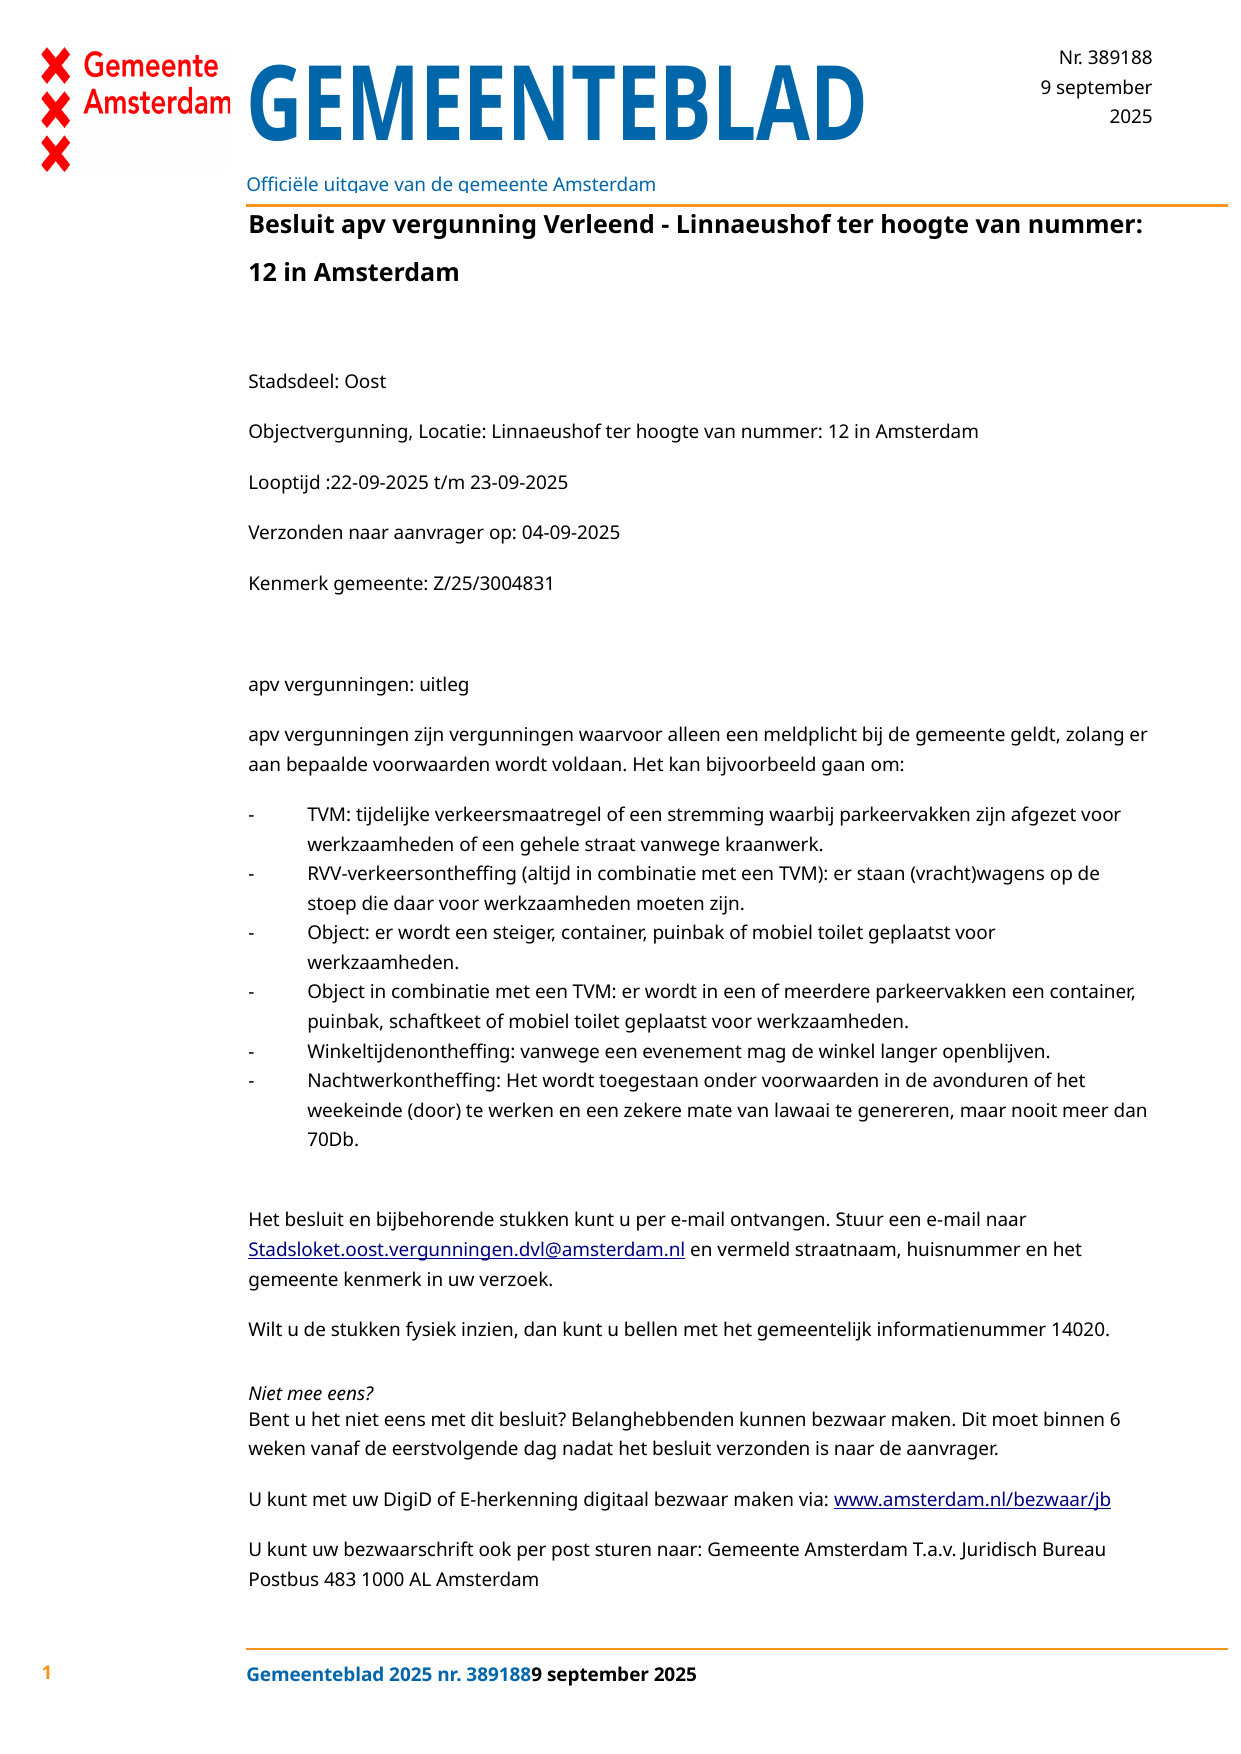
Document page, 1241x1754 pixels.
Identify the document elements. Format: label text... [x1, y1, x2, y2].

text apv vergunningen zijn vergunningen waarvoor alleen een meldplicht bij de gemeente geldt, zolang er aan bepaalde voorwaarden wordt voldaan. Het kan bijvoorbeeld gaan om: [248, 721, 1152, 777]
text Het besluit en bijbehorende stukken kunt u per e-mail ontvangen. Stuur een e-mail naar Stadsloket.oost.vergunningen.dvl@amsterdam.nl en vermeld straatnaam, huisnummer en het gemeente kenmerk in uw verzoek. [248, 1207, 1152, 1292]
text Looptijd :22-09-2025 t/m 23-09-2025 [248, 469, 1152, 495]
text Objectvergunning, Locatie: Linnaeushof ter hoogte van nummer: 12 in Amsterdam [248, 419, 1152, 444]
text Bent u het niet eens met dit besluit? Belanghebbenden kunnen bezwaar maken. Dit moet binnen 6 weken vanaf de eerstvolgende dag nadat het besluit verzonden is naar de aanvrager. [248, 1406, 1152, 1461]
picture [41, 47, 231, 172]
text Besluit apv vergunning Verleend - Linnaeushof ter hoogte van nummer: 12 in Amsterdam [248, 207, 1152, 288]
list Object: er wordt een steiger, container, puinbak of mobiel toilet geplaatst voor werkzaamheden. [248, 919, 1152, 975]
text Verzonden naar aanvrager op: 04-09-2025 [248, 519, 1152, 545]
list Nachtwerkontheffing: Het wordt toegestaan onder voorwaarden in de avonduren of het weekeinde (door) te werken en een zekere mate van lawaai te genereren, maar nooit meer dan 70Db. [248, 1067, 1152, 1152]
list Object in combinatie met een TVM: er wordt in een of meerdere parkeervakken een container, puinbak, schaftkeet of mobiel toilet geplaatst voor werkzaamheden. [248, 979, 1152, 1034]
text U kunt met uw DigiD of E-herkenning digitaal bezwaar maken via: www.amsterdam.nl/bezwaar/jb [248, 1486, 1152, 1512]
text Niet mee eens? [248, 1380, 1152, 1406]
text apv vergunningen: uitleg [248, 671, 1152, 697]
list Winkeltijdenontheffing: vanwege een evenement mag de winkel langer openblijven. [248, 1038, 1152, 1064]
list RVV-verkeersontheffing (altijd in combinatie met een TVM): er staan (vracht)wagens op de stoep die daar voor werkzaamheden moeten zijn. [248, 860, 1152, 916]
text U kunt uw bezwaarschrift ook per post sturen naar: Gemeente Amsterdam T.a.v. Juridisch Bureau Postbus 483 1000 AL Amsterdam [248, 1536, 1152, 1592]
text Wilt u de stukken fysiek inzien, dan kunt u bellen met het gemeentelijk informatienummer 14020. [248, 1316, 1152, 1342]
text Stadsdeel: Oost [248, 368, 1152, 394]
text Kenmerk gemeente: Z/25/3004831 [248, 570, 1152, 596]
list TVM: tijdelijke verkeersmaatregel of een stremming waarbij parkeervakken zijn afgezet voor werkzaamheden of een gehele straat vanwege kraanwerk. [248, 801, 1152, 857]
